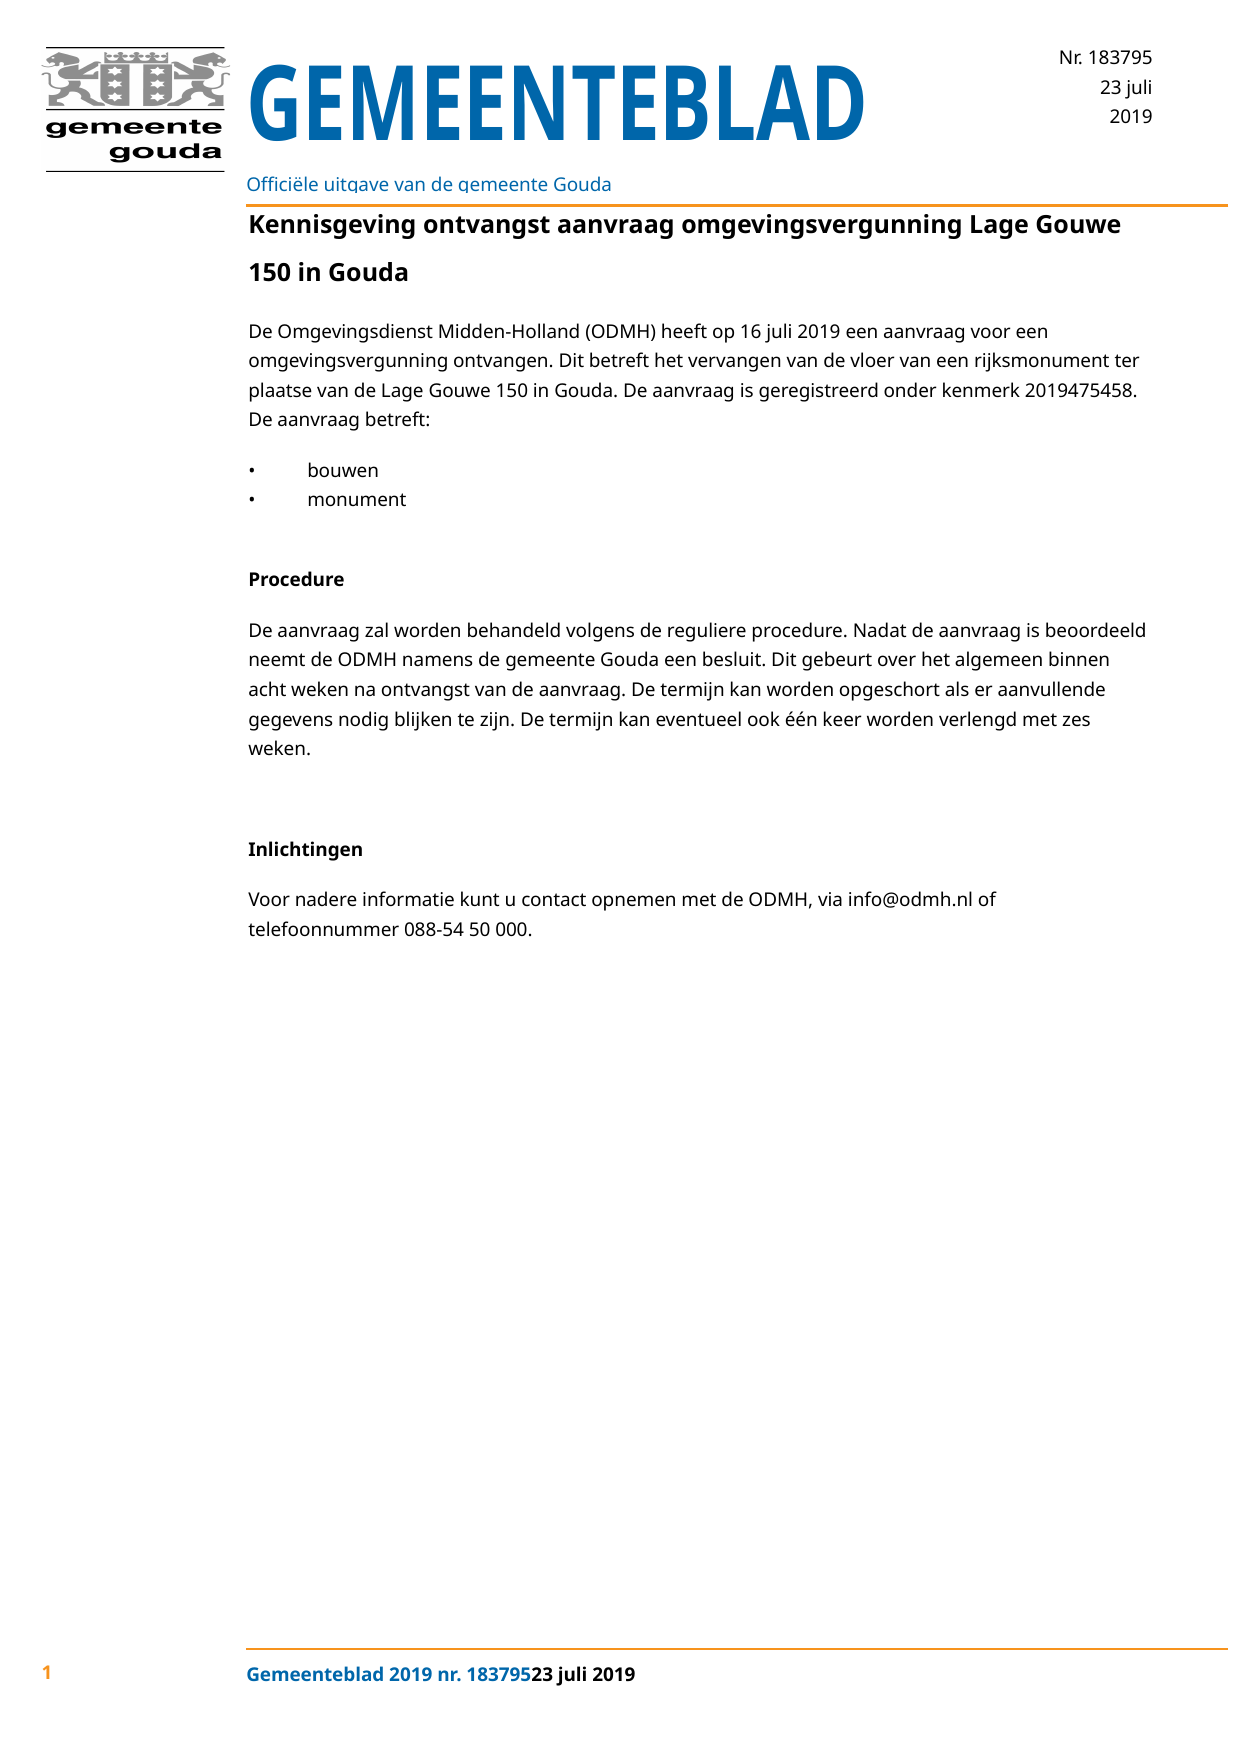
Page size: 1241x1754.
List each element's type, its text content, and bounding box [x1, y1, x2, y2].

text Procedure [248, 567, 1152, 592]
text Voor nadere informatie kunt u contact opnemen met de ODMH, via info@odmh.nl of telefoonnummer 088-54 50 000. [248, 887, 1152, 942]
text Kennisgeving ontvangst aanvraag omgevingsvergunning Lage Gouwe 150 in Gouda [248, 207, 1152, 288]
list monument [248, 487, 1152, 512]
text De Omgevingsdienst Midden-Holland (ODMH) heeft op 16 juli 2019 een aanvraag voor een omgevingsvergunning ontvangen. Dit betreft het vervangen van de vloer van een rijksmonument ter plaatse van de Lage Gouwe 150 in Gouda. De aanvraag is geregistreerd onder kenmerk 2019475458. De aanvraag betreft: [248, 318, 1152, 432]
picture [41, 47, 231, 172]
text Inlichtingen [248, 836, 1152, 862]
list bouwen [248, 457, 1152, 483]
text De aanvraag zal worden behandeld volgens de reguliere procedure. Nadat de aanvraag is beoordeeld neemt de ODMH namens de gemeente Gouda een besluit. Dit gebeurt over het algemeen binnen acht weken na ontvangst van de aanvraag. De termijn kan worden opgeschort als er aanvullende gegevens nodig blijken te zijn. De termijn kan eventueel ook één keer worden verlengd met zes weken. [248, 617, 1152, 761]
